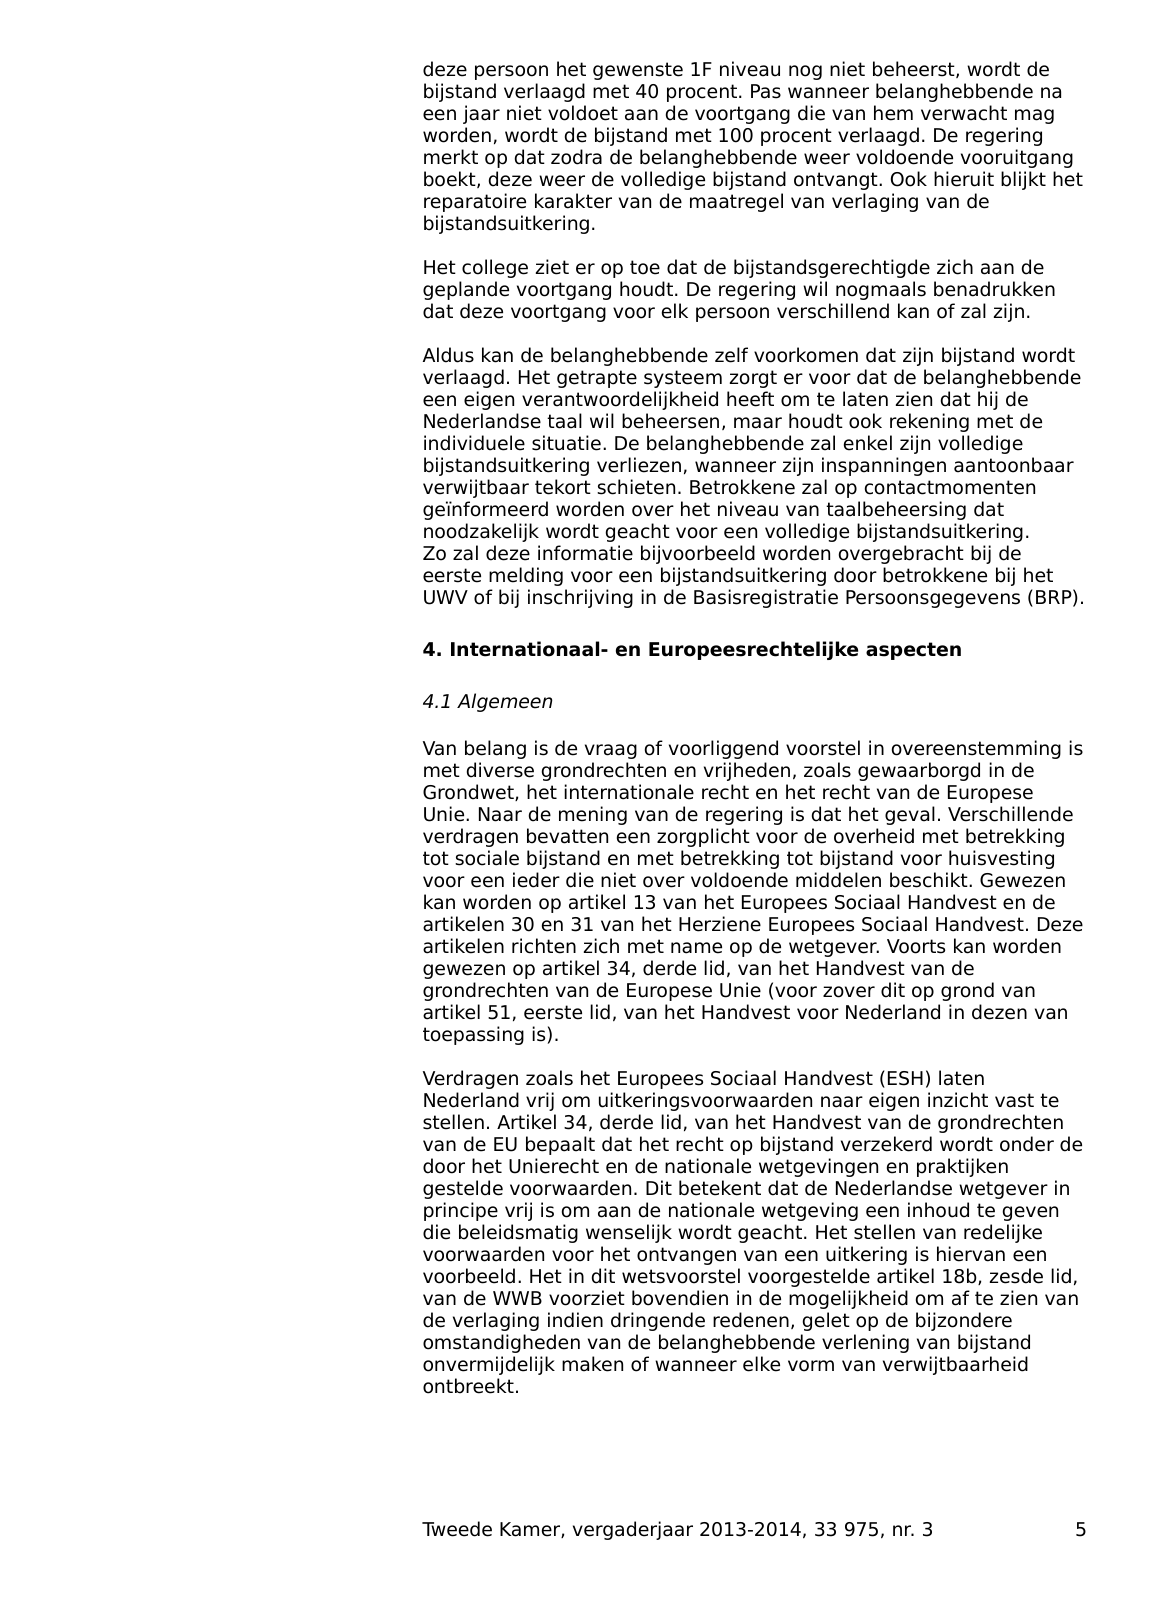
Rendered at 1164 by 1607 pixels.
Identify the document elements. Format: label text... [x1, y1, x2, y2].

text deze persoon het gewenste 1F niveau nog niet beheerst, wordt de bijstand verlaagd met 40 procent. Pas wanneer belanghebbende na een jaar niet voldoet aan de voortgang die van hem verwacht mag worden, wordt de bijstand met 100 procent verlaagd. De regering merkt op dat zodra de belanghebbende weer voldoende vooruitgang boekt, deze weer de volledige bijstand ontvangt. Ook hieruit blijkt het reparatoire karakter van de maatregel van verlaging van de bijstandsuitkering. [422, 59, 1087, 235]
text Zo zal deze informatie bijvoorbeeld worden overgebracht bij de eerste melding voor een bijstandsuitkering door betrokkene bij het UWV of bij inschrijving in de Basisregistratie Persoonsgegevens (BRP). [422, 543, 1087, 609]
text Het college ziet er op toe dat de bijstandsgerechtigde zich aan de geplande voortgang houdt. De regering wil nogmaals benadrukken dat deze voortgang voor elk persoon verschillend kan of zal zijn. [422, 257, 1087, 323]
subtitle 4.1 Algemeen [422, 691, 1087, 713]
text Aldus kan de belanghebbende zelf voorkomen dat zijn bijstand wordt verlaagd. Het getrapte systeem zorgt er voor dat de belanghebbende een eigen verantwoordelijkheid heeft om te laten zien dat hij de Nederlandse taal wil beheersen, maar houdt ook rekening met de individuele situatie. De belanghebbende zal enkel zijn volledige bijstandsuitkering verliezen, wanneer zijn inspanningen aantoonbaar verwijtbaar tekort schieten. Betrokkene zal op contactmomenten geïnformeerd worden over het niveau van taalbeheersing dat noodzakelijk wordt geacht voor een volledige bijstandsuitkering. [422, 345, 1087, 543]
subtitle 4. Internationaal- en Europeesrechtelijke aspecten [422, 639, 1087, 661]
text Verdragen zoals het Europees Sociaal Handvest (ESH) laten Nederland vrij om uitkeringsvoorwaarden naar eigen inzicht vast te stellen. Artikel 34, derde lid, van het Handvest van de grondrechten van de EU bepaalt dat het recht op bijstand verzekerd wordt onder de door het Unierecht en de nationale wetgevingen en praktijken gestelde voorwaarden. Dit betekent dat de Nederlandse wetgever in principe vrij is om aan de nationale wetgeving een inhoud te geven die beleidsmatig wenselijk wordt geacht. Het stellen van redelijke voorwaarden voor het ontvangen van een uitkering is hiervan een voorbeeld. Het in dit wetsvoorstel voorgestelde artikel 18b, zesde lid, van de WWB voorziet bovendien in de mogelijkheid om af te zien van de verlaging indien dringende redenen, gelet op de bijzondere omstandigheden van de belanghebbende verlening van bijstand onvermijdelijk maken of wanneer elke vorm van verwijtbaarheid ontbreekt. [422, 1068, 1087, 1397]
text Van belang is de vraag of voorliggend voorstel in overeenstemming is met diverse grondrechten en vrijheden, zoals gewaarborgd in de Grondwet, het internationale recht en het recht van de Europese Unie. Naar de mening van de regering is dat het geval. Verschillende verdragen bevatten een zorgplicht voor de overheid met betrekking tot sociale bijstand en met betrekking tot bijstand voor huisvesting voor een ieder die niet over voldoende middelen beschikt. Gewezen kan worden op artikel 13 van het Europees Sociaal Handvest en de artikelen 30 en 31 van het Herziene Europees Sociaal Handvest. Deze artikelen richten zich met name op de wetgever. Voorts kan worden gewezen op artikel 34, derde lid, van het Handvest van de grondrechten van de Europese Unie (voor zover dit op grond van artikel 51, eerste lid, van het Handvest voor Nederland in dezen van toepassing is). [422, 738, 1087, 1046]
